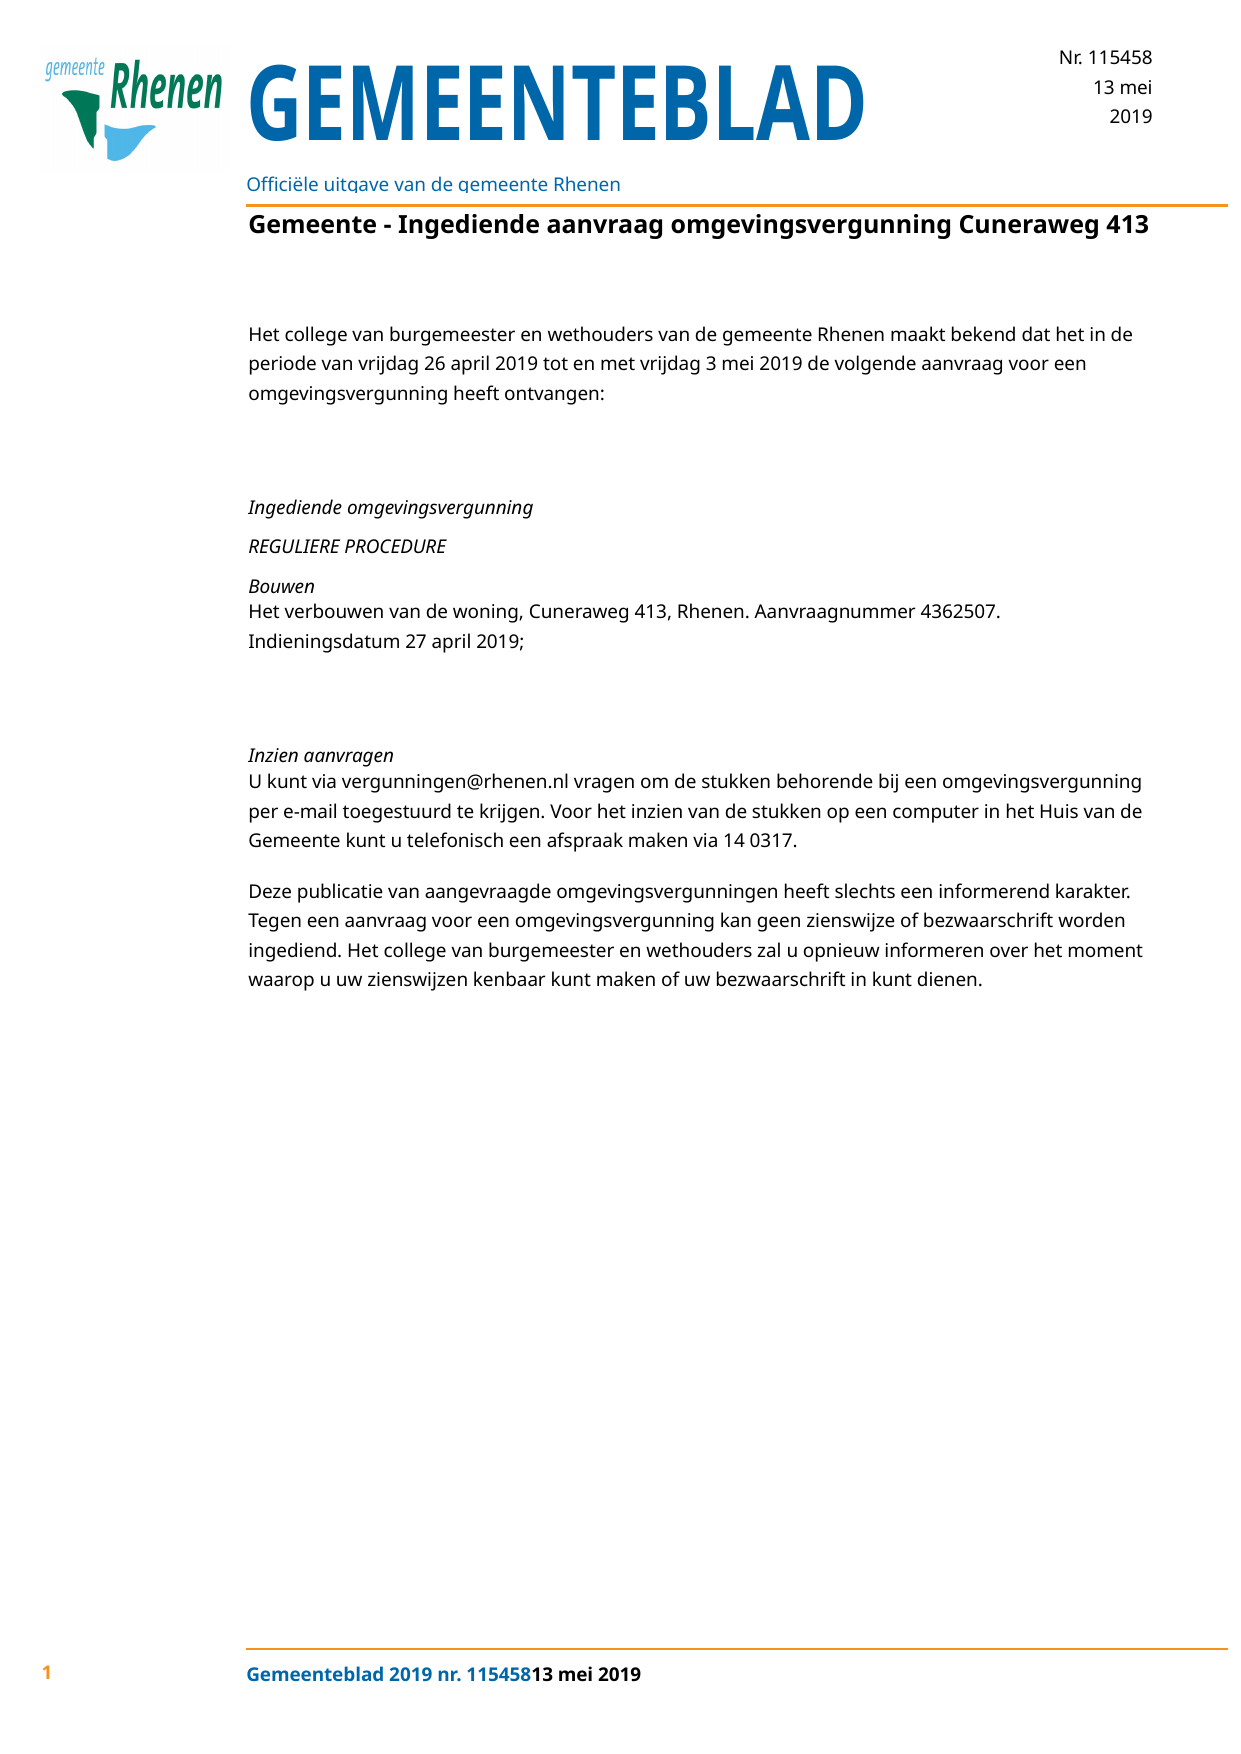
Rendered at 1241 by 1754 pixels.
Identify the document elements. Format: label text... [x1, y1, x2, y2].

text Het college van burgemeester en wethouders van de gemeente Rhenen maakt bekend dat het in de periode van vrijdag 26 april 2019 tot en met vrijdag 3 mei 2019 de volgende aanvraag voor een omgevingsvergunning heeft ontvangen: [248, 321, 1152, 406]
text Gemeente - Ingediende aanvraag omgevingsvergunning Cuneraweg 413 [248, 207, 1152, 241]
text U kunt via vergunningen@rhenen.nl vragen om de stukken behorende bij een omgevingsvergunning per e-mail toegestuurd te krijgen. Voor het inzien van de stukken op een computer in het Huis van de Gemeente kunt u telefonisch een afspraak maken via 14 0317. [248, 768, 1152, 853]
picture [41, 47, 231, 172]
text Bouwen [248, 573, 1152, 598]
text Inzien aanvragen [248, 742, 1152, 768]
text Het verbouwen van de woning, Cuneraweg 413, Rhenen. Aanvraagnummer 4362507. Indieningsdatum 27 april 2019; [248, 598, 1152, 654]
text Ingediende omgevingsvergunning [248, 494, 1152, 520]
text Deze publicatie van aangevraagde omgevingsvergunningen heeft slechts een informerend karakter. Tegen een aanvraag voor een omgevingsvergunning kan geen zienswijze of bezwaarschrift worden ingediend. Het college van burgemeester en wethouders zal u opnieuw informeren over het moment waarop u uw zienswijzen kenbaar kunt maken of uw bezwaarschrift in kunt dienen. [248, 878, 1152, 992]
text REGULIERE PROCEDURE [248, 533, 1152, 559]
